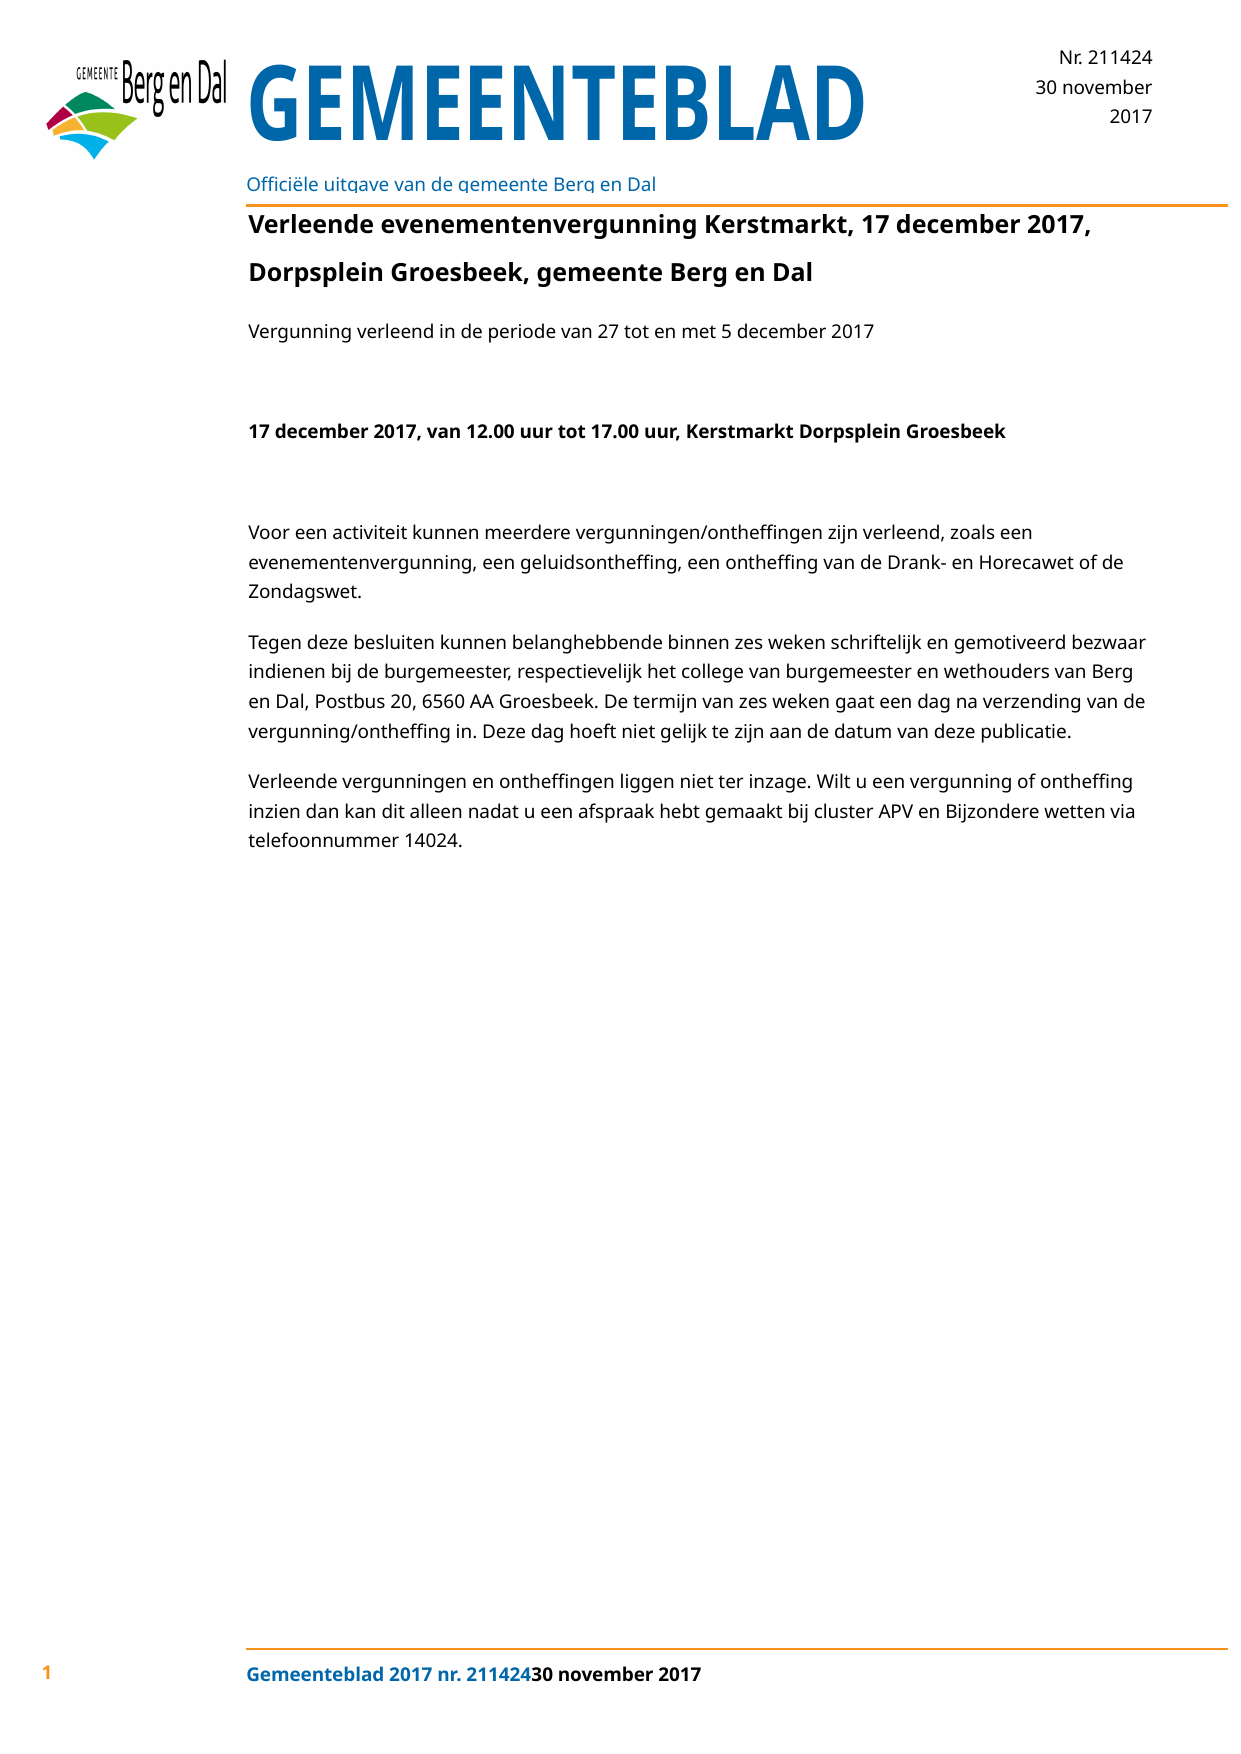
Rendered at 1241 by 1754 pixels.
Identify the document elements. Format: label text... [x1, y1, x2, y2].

text Voor een activiteit kunnen meerdere vergunningen/ontheffingen zijn verleend, zoals een evenementenvergunning, een geluidsontheffing, een ontheffing van de Drank- en Horecawet of de Zondagswet. [248, 519, 1152, 604]
text Vergunning verleend in de periode van 27 tot en met 5 december 2017 [248, 318, 1152, 344]
text Verleende evenementenvergunning Kerstmarkt, 17 december 2017, Dorpsplein Groesbeek, gemeente Berg en Dal [248, 207, 1152, 288]
text Tegen deze besluiten kunnen belanghebbende binnen zes weken schriftelijk en gemotiveerd bezwaar indienen bij de burgemeester, respectievelijk het college van burgemeester en wethouders van Berg en Dal, Postbus 20, 6560 AA Groesbeek. De termijn van zes weken gaat een dag na verzending van de vergunning/ontheffing in. Deze dag hoeft niet gelijk te zijn aan de datum van deze publicatie. [248, 629, 1152, 744]
text Verleende vergunningen en ontheffingen liggen niet ter inzage. Wilt u een vergunning of ontheffing inzien dan kan dit alleen nadat u een afspraak hebt gemaakt bij cluster APV en Bijzondere wetten via telefoonnummer 14024. [248, 768, 1152, 853]
picture [41, 47, 231, 172]
text 17 december 2017, van 12.00 uur tot 17.00 uur, Kerstmarkt Dorpsplein Groesbeek [248, 419, 1152, 444]
